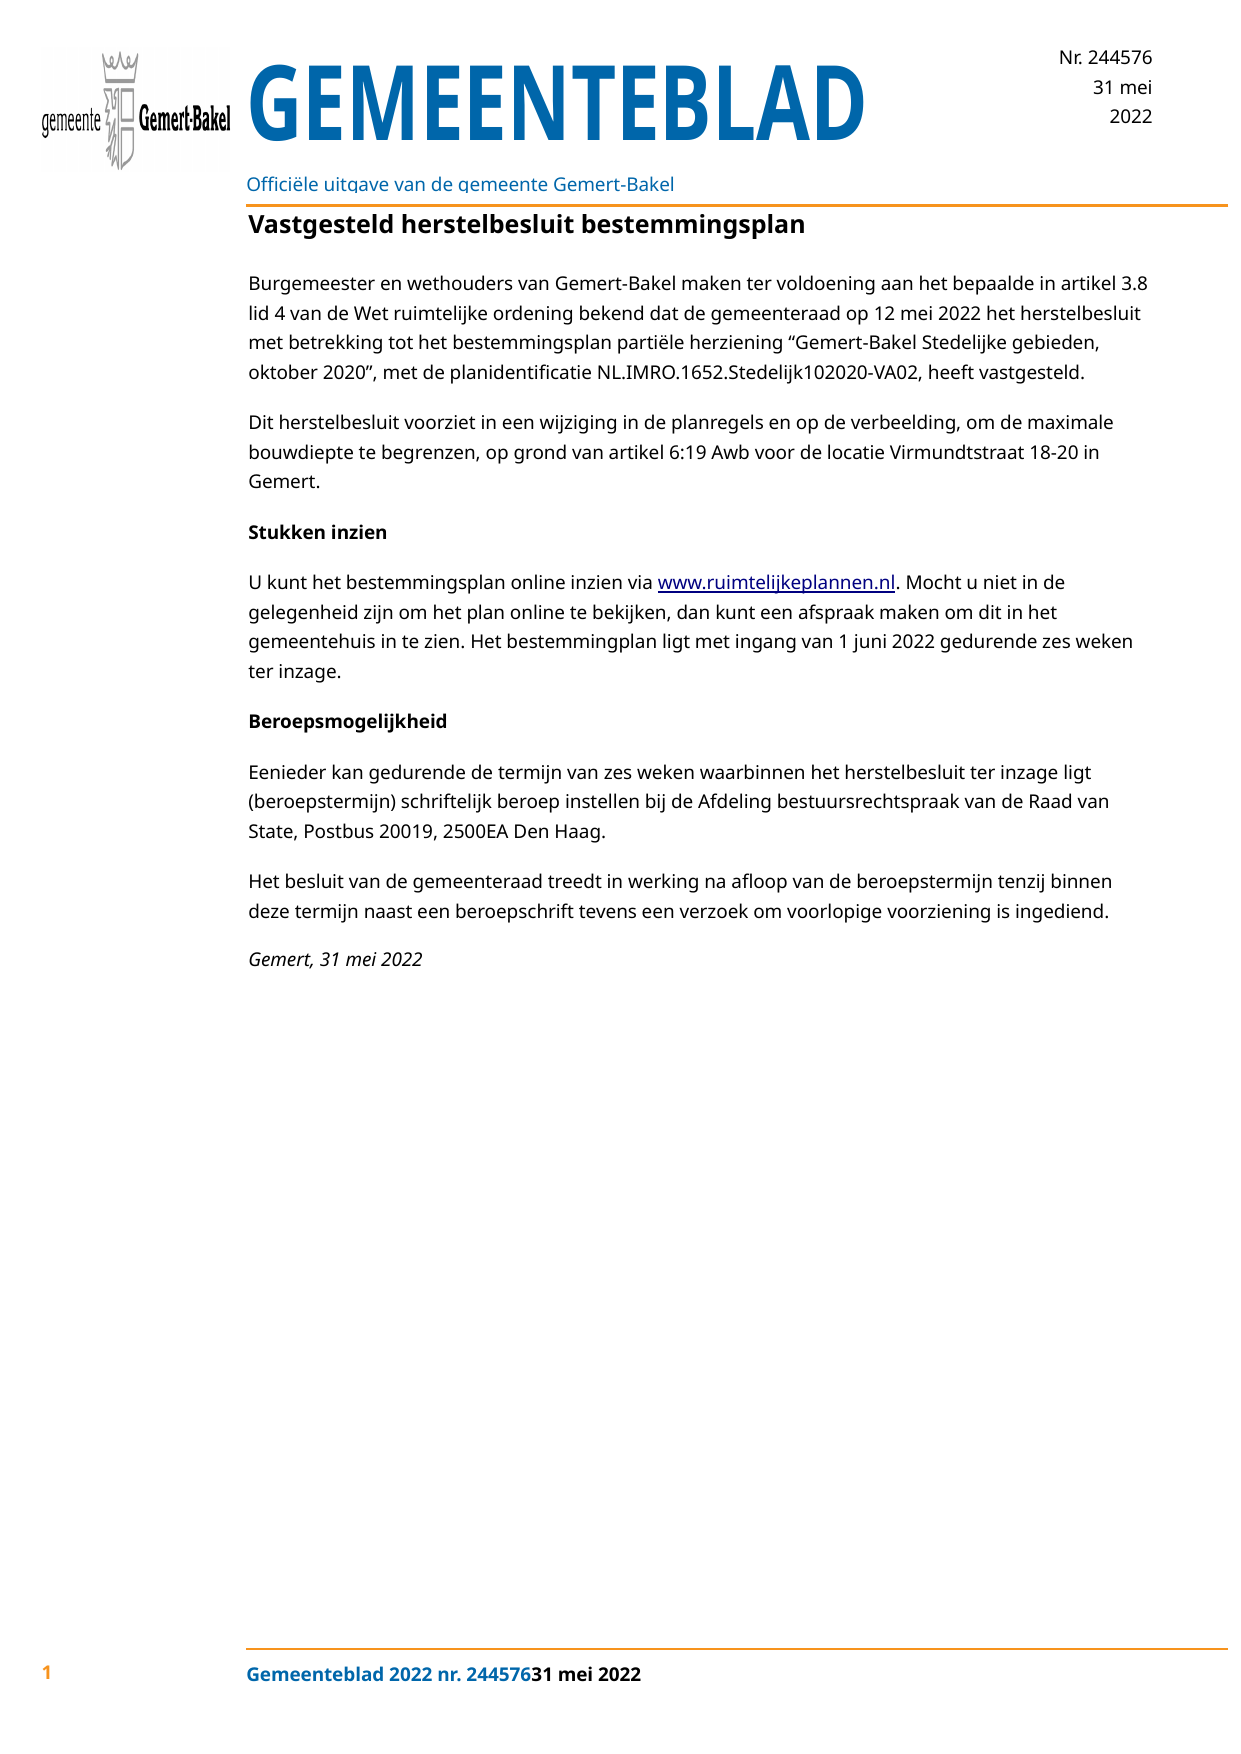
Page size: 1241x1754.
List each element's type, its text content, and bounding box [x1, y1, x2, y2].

picture [41, 47, 231, 172]
text Gemert, 31 mei 2022 [248, 946, 1152, 972]
text Het besluit van de gemeenteraad treedt in werking na afloop van de beroepstermijn tenzij binnen deze termijn naast een beroepschrift tevens een verzoek om voorlopige voorziening is ingediend. [248, 869, 1152, 924]
text U kunt het bestemmingsplan online inzien via www.ruimtelijkeplannen.nl. Mocht u niet in de gelegenheid zijn om het plan online te bekijken, dan kunt een afspraak maken om dit in het gemeentehuis in te zien. Het bestemmingplan ligt met ingang van 1 juni 2022 gedurende zes weken ter inzage. [248, 569, 1152, 684]
text Vastgesteld herstelbesluit bestemmingsplan [248, 207, 1152, 241]
text Eenieder kan gedurende de termijn van zes weken waarbinnen het herstelbesluit ter inzage ligt (beroepstermijn) schriftelijk beroep instellen bij de Afdeling bestuursrechtspraak van de Raad van State, Postbus 20019, 2500EA Den Haag. [248, 759, 1152, 844]
text Dit herstelbesluit voorziet in een wijziging in de planregels en op de verbeelding, om de maximale bouwdiepte te begrenzen, op grond van artikel 6:19 Awb voor de locatie Virmundtstraat 18-20 in Gemert. [248, 409, 1152, 494]
text Beroepsmogelijkheid [248, 709, 1152, 734]
text Stukken inzien [248, 519, 1152, 545]
text Burgemeester en wethouders van Gemert-Bakel maken ter voldoening aan het bepaalde in artikel 3.8 lid 4 van de Wet ruimtelijke ordening bekend dat de gemeenteraad op 12 mei 2022 het herstelbesluit met betrekking tot het bestemmingsplan partiële herziening “Gemert-Bakel Stedelijke gebieden, oktober 2020”, met de planidentificatie NL.IMRO.1652.Stedelijk102020-VA02, heeft vastgesteld. [248, 270, 1152, 385]
